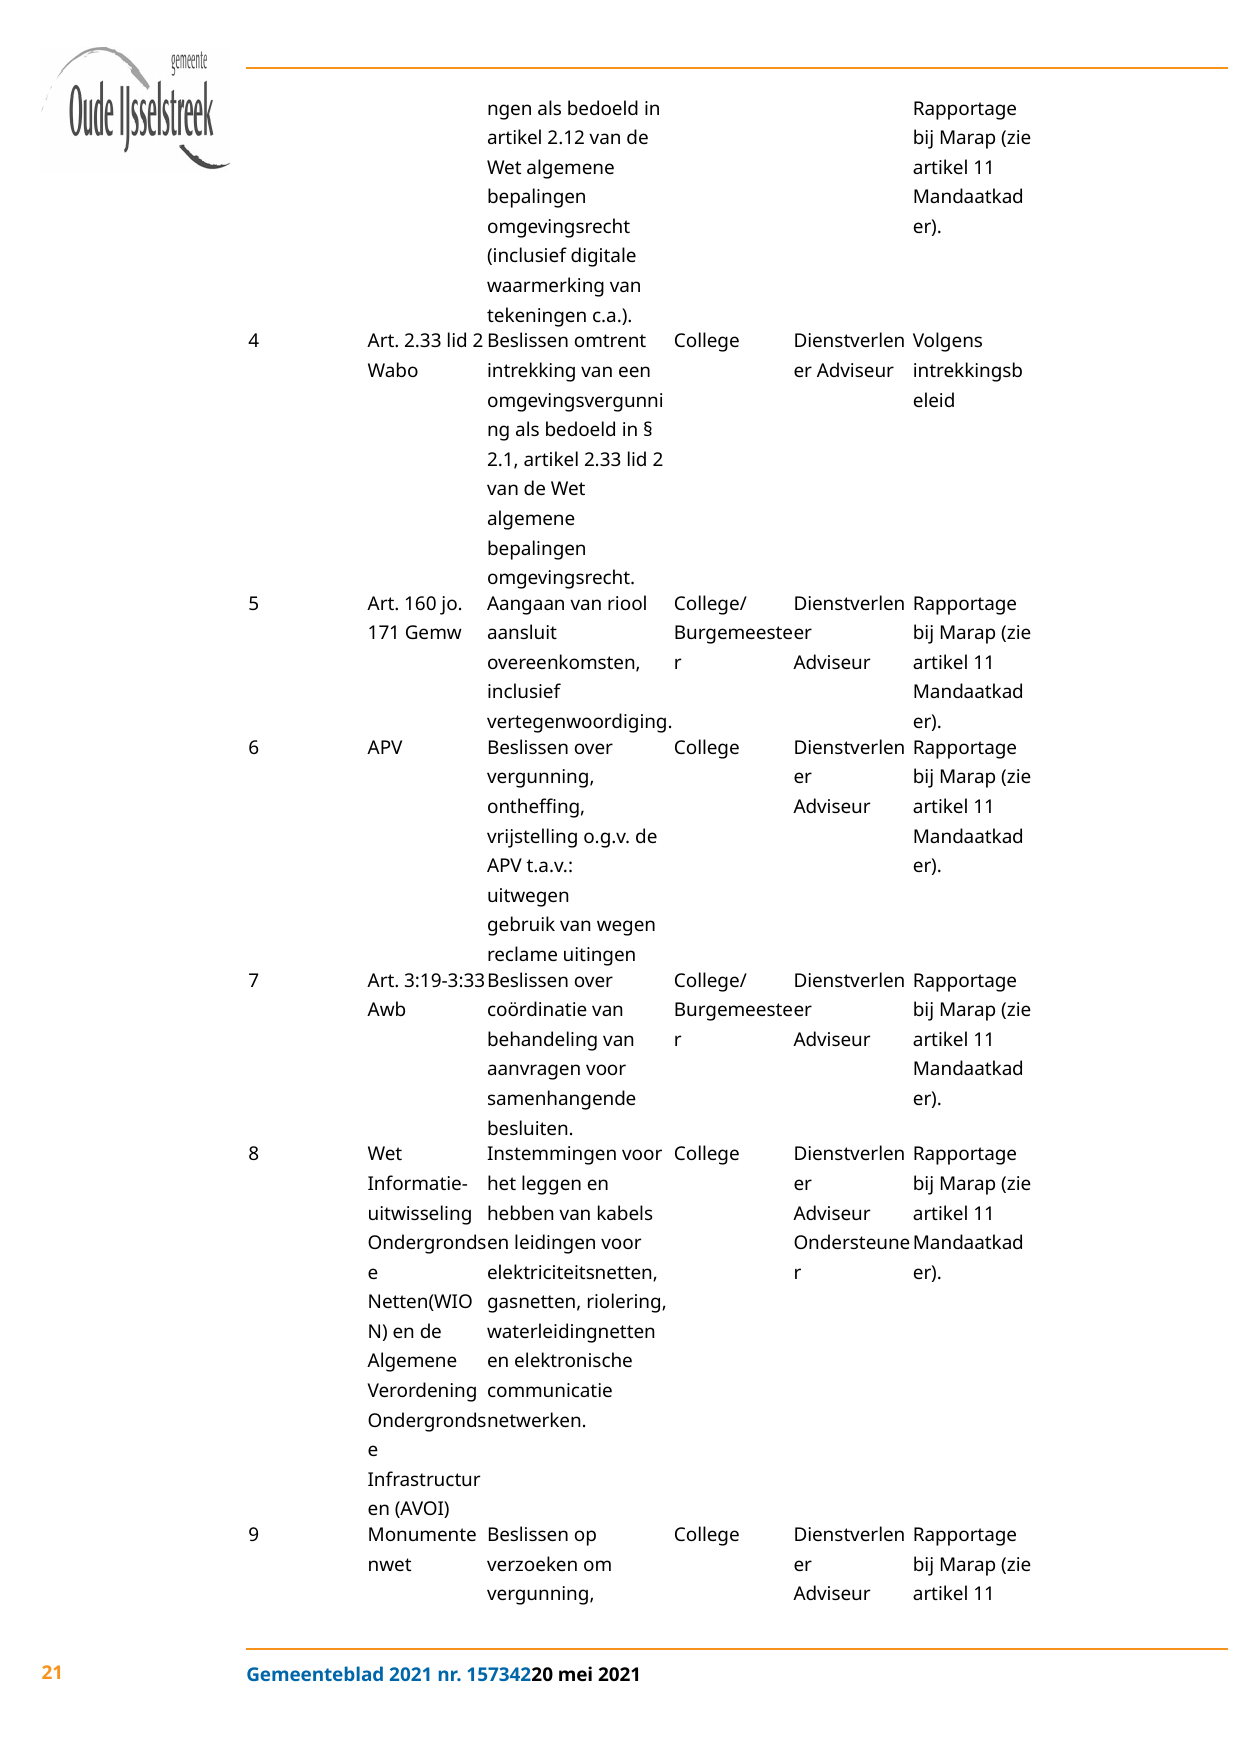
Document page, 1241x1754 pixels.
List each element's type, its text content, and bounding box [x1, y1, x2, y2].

table_cell Instemmingen voor het leggen en hebben van kabels en leidingen voor elektriciteitsnetten, gasnetten, riolering, waterleidingnetten en elektronische communicatie netwerken. [487, 1141, 674, 1521]
table_cell Art. 160 jo. 171 Gemw [368, 590, 487, 734]
table_cell Beslissen op verzoeken om vergunning, [487, 1521, 674, 1606]
table_cell Dienstverlener Adviseur [793, 734, 913, 967]
table_cell Rapportage bij Marap (zie artikel 11 Mandaatkader). [913, 967, 1032, 1141]
table_cell 4 [248, 328, 367, 590]
table_cell College/ Burgemeester [674, 967, 793, 1141]
table_cell Monumentenwet [368, 1521, 487, 1606]
table_cell 9 [248, 1521, 367, 1606]
table_cell Aangaan van riool aansluit overeenkomsten, inclusief vertegenwoordiging. [487, 590, 674, 734]
table_cell 7 [248, 967, 367, 1141]
table_cell Beslissen over vergunning, ontheffing, vrijstelling o.g.v. de APV t.a.v.: uitwegen gebruik van wegen reclame uitingen [487, 734, 674, 967]
table_cell Dienstverlener Adviseur [793, 590, 913, 734]
table_cell ngen als bedoeld in artikel 2.12 van de Wet algemene bepalingen omgevingsrecht (inclusief digitale waarmerking van tekeningen c.a.). [487, 95, 674, 328]
table_cell Dienstverlener Adviseur Ondersteuner [793, 1141, 913, 1521]
table_cell [674, 95, 793, 328]
table_cell [793, 95, 913, 328]
table_cell 8 [248, 1141, 367, 1521]
table_cell Rapportage bij Marap (zie artikel 11 Mandaatkader). [913, 734, 1032, 967]
table_cell Dienstverlener Adviseur [793, 967, 913, 1141]
table_cell Dienstverlener Adviseur [793, 328, 913, 590]
table_cell Wet Informatie- uitwisseling Ondergrondse Netten(WION) en de Algemene Verordening Ondergrondse Infrastructuren (AVOI) [368, 1141, 487, 1521]
table_cell Rapportage bij Marap (zie artikel 11 Mandaatkader). [913, 1141, 1032, 1521]
table_cell Dienstverlener Adviseur [793, 1521, 913, 1606]
table_cell College [674, 328, 793, 590]
table_cell [368, 95, 487, 328]
table_cell College/ Burgemeester [674, 590, 793, 734]
table_cell College [674, 734, 793, 967]
table_cell Beslissen omtrent intrekking van een omgevingsvergunning als bedoeld in § 2.1, artikel 2.33 lid 2 van de Wet algemene bepalingen omgevingsrecht. [487, 328, 674, 590]
table_cell Rapportage bij Marap (zie artikel 11 [913, 1521, 1032, 1606]
table_cell Volgens intrekkingsbeleid [913, 328, 1032, 590]
table_cell [248, 95, 367, 328]
table_cell College [674, 1521, 793, 1606]
table_cell Rapportage bij Marap (zie artikel 11 Mandaatkader). [913, 590, 1032, 734]
table_cell APV [368, 734, 487, 967]
table_cell College [674, 1141, 793, 1521]
table_cell Beslissen over coördinatie van behandeling van aanvragen voor samenhangende besluiten. [487, 967, 674, 1141]
table_cell Art. 2.33 lid 2 Wabo [368, 328, 487, 590]
table_cell Rapportage bij Marap (zie artikel 11 Mandaatkader). [913, 95, 1032, 328]
table_cell 6 [248, 734, 367, 967]
table_cell 5 [248, 590, 367, 734]
picture [41, 47, 231, 172]
table_cell Art. 3:19-3:33 Awb [368, 967, 487, 1141]
